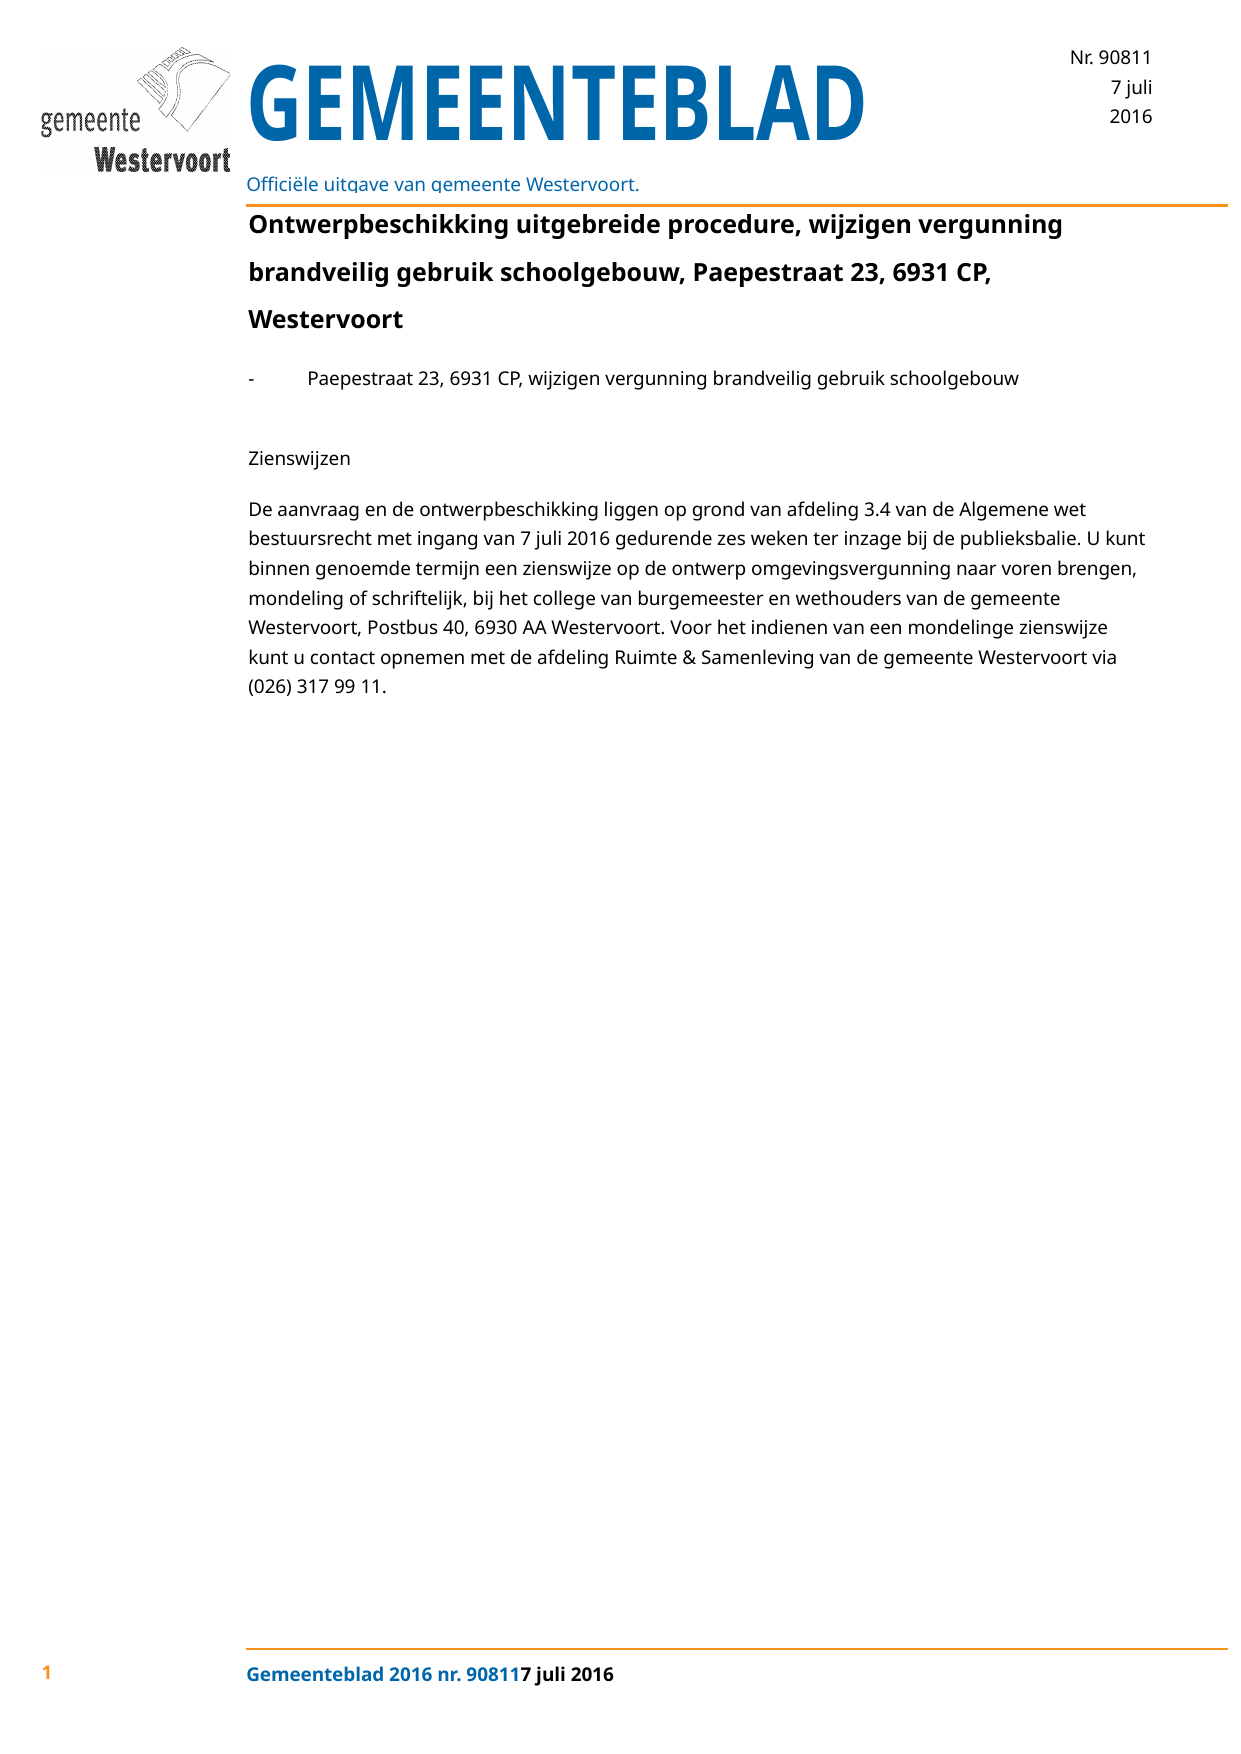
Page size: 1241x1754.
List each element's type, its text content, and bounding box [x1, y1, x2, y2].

text Zienswijzen [248, 446, 1152, 471]
picture [41, 47, 231, 172]
text Ontwerpbeschikking uitgebreide procedure, wijzigen vergunning brandveilig gebruik schoolgebouw, Paepestraat 23, 6931 CP, Westervoort [248, 207, 1152, 336]
text De aanvraag en de ontwerpbeschikking liggen op grond van afdeling 3.4 van de Algemene wet bestuursrecht met ingang van 7 juli 2016 gedurende zes weken ter inzage bij de publieksbalie. U kunt binnen genoemde termijn een zienswijze op de ontwerp omgevingsvergunning naar voren brengen, mondeling of schriftelijk, bij het college van burgemeester en wethouders van de gemeente Westervoort, Postbus 40, 6930 AA Westervoort. Voor het indienen van een mondelinge zienswijze kunt u contact opnemen met de afdeling Ruimte & Samenleving van de gemeente Westervoort via (026) 317 99 11. [248, 496, 1152, 699]
list Paepestraat 23, 6931 CP, wijzigen vergunning brandveilig gebruik schoolgebouw [248, 366, 1152, 391]
